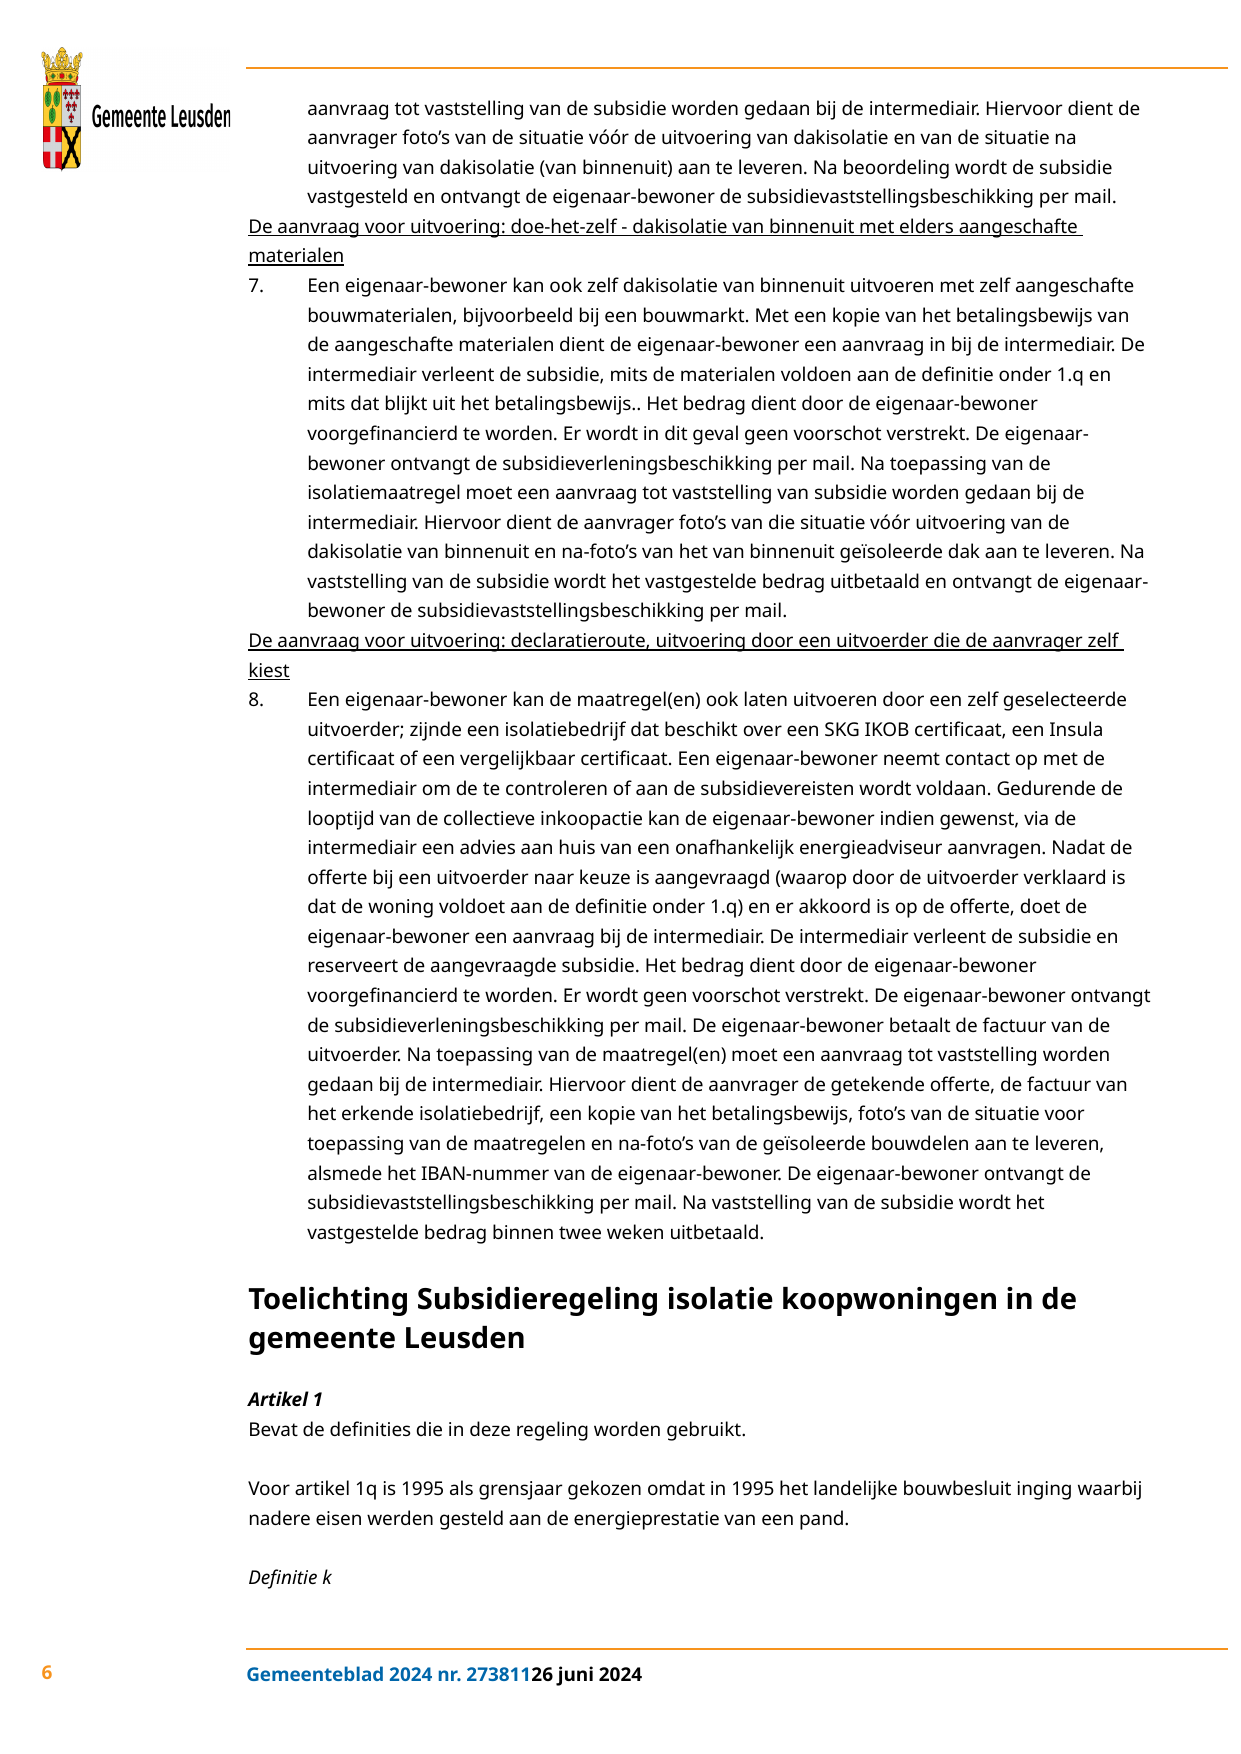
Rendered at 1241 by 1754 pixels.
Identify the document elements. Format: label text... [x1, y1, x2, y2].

text Voor artikel 1q is 1995 als grensjaar gekozen omdat in 1995 het landelijke bouwbesluit inging waarbij nadere eisen werden gesteld aan de energieprestatie van een pand. [248, 1475, 1152, 1531]
text Bevat de definities die in deze regeling worden gebruikt. [248, 1416, 1152, 1442]
picture [41, 47, 231, 172]
list aanvraag tot vaststelling van de subsidie worden gedaan bij de intermediair. Hiervoor dient de aanvrager foto’s van de situatie vóór de uitvoering van dakisolatie en van de situatie na uitvoering van dakisolatie (van binnenuit) aan te leveren. Na beoordeling wordt de subsidie vastgesteld en ontvangt de eigenaar-bewoner de subsidievaststellingsbeschikking per mail. [248, 95, 1152, 209]
text De aanvraag voor uitvoering: declaratieroute, uitvoering door een uitvoerder die de aanvrager zelf kiest [248, 627, 1152, 683]
text Toelichting Subsidieregeling isolatie koopwoningen in de gemeente Leusden [248, 1278, 1152, 1357]
text Artikel 1 [248, 1387, 1152, 1412]
text Definitie k [248, 1564, 1152, 1590]
list Een eigenaar-bewoner kan ook zelf dakisolatie van binnenuit uitvoeren met zelf aangeschafte bouwmaterialen, bijvoorbeeld bij een bouwmarkt. Met een kopie van het betalingsbewijs van de aangeschafte materialen dient de eigenaar-bewoner een aanvraag in bij de intermediair. De intermediair verleent de subsidie, mits de materialen voldoen aan de definitie onder 1.q en mits dat blijkt uit het betalingsbewijs.. Het bedrag dient door de eigenaar-bewoner voorgefinancierd te worden. Er wordt in dit geval geen voorschot verstrekt. De eigenaar-bewoner ontvangt de subsidieverleningsbeschikking per mail. Na toepassing van de isolatiemaatregel moet een aanvraag tot vaststelling van subsidie worden gedaan bij de intermediair. Hiervoor dient de aanvrager foto’s van die situatie vóór uitvoering van de dakisolatie van binnenuit en na-foto’s van het van binnenuit geïsoleerde dak aan te leveren. Na vaststelling van de subsidie wordt het vastgestelde bedrag uitbetaald en ontvangt de eigenaar-bewoner de subsidievaststellingsbeschikking per mail. [248, 272, 1152, 623]
list Een eigenaar-bewoner kan de maatregel(en) ook laten uitvoeren door een zelf geselecteerde uitvoerder; zijnde een isolatiebedrijf dat beschikt over een SKG IKOB certificaat, een Insula certificaat of een vergelijkbaar certificaat. Een eigenaar-bewoner neemt contact op met de intermediair om de te controleren of aan de subsidievereisten wordt voldaan. Gedurende de looptijd van de collectieve inkoopactie kan de eigenaar-bewoner indien gewenst, via de intermediair een advies aan huis van een onafhankelijk energieadviseur aanvragen. Nadat de offerte bij een uitvoerder naar keuze is aangevraagd (waarop door de uitvoerder verklaard is dat de woning voldoet aan de definitie onder 1.q) en er akkoord is op de offerte, doet de eigenaar-bewoner een aanvraag bij de intermediair. De intermediair verleent de subsidie en reserveert de aangevraagde subsidie. Het bedrag dient door de eigenaar-bewoner voorgefinancierd te worden. Er wordt geen voorschot verstrekt. De eigenaar-bewoner ontvangt de subsidieverleningsbeschikking per mail. De eigenaar-bewoner betaalt de factuur van de uitvoerder. Na toepassing van de maatregel(en) moet een aanvraag tot vaststelling worden gedaan bij de intermediair. Hiervoor dient de aanvrager de getekende offerte, de factuur van het erkende isolatiebedrijf, een kopie van het betalingsbewijs, foto’s van de situatie voor toepassing van de maatregelen en na-foto’s van de geïsoleerde bouwdelen aan te leveren, alsmede het IBAN-nummer van de eigenaar-bewoner. De eigenaar-bewoner ontvangt de subsidievaststellingsbeschikking per mail. Na vaststelling van de subsidie wordt het vastgestelde bedrag binnen twee weken uitbetaald. [248, 686, 1152, 1245]
text De aanvraag voor uitvoering: doe-het-zelf - dakisolatie van binnenuit met elders aangeschafte materialen [248, 213, 1152, 268]
